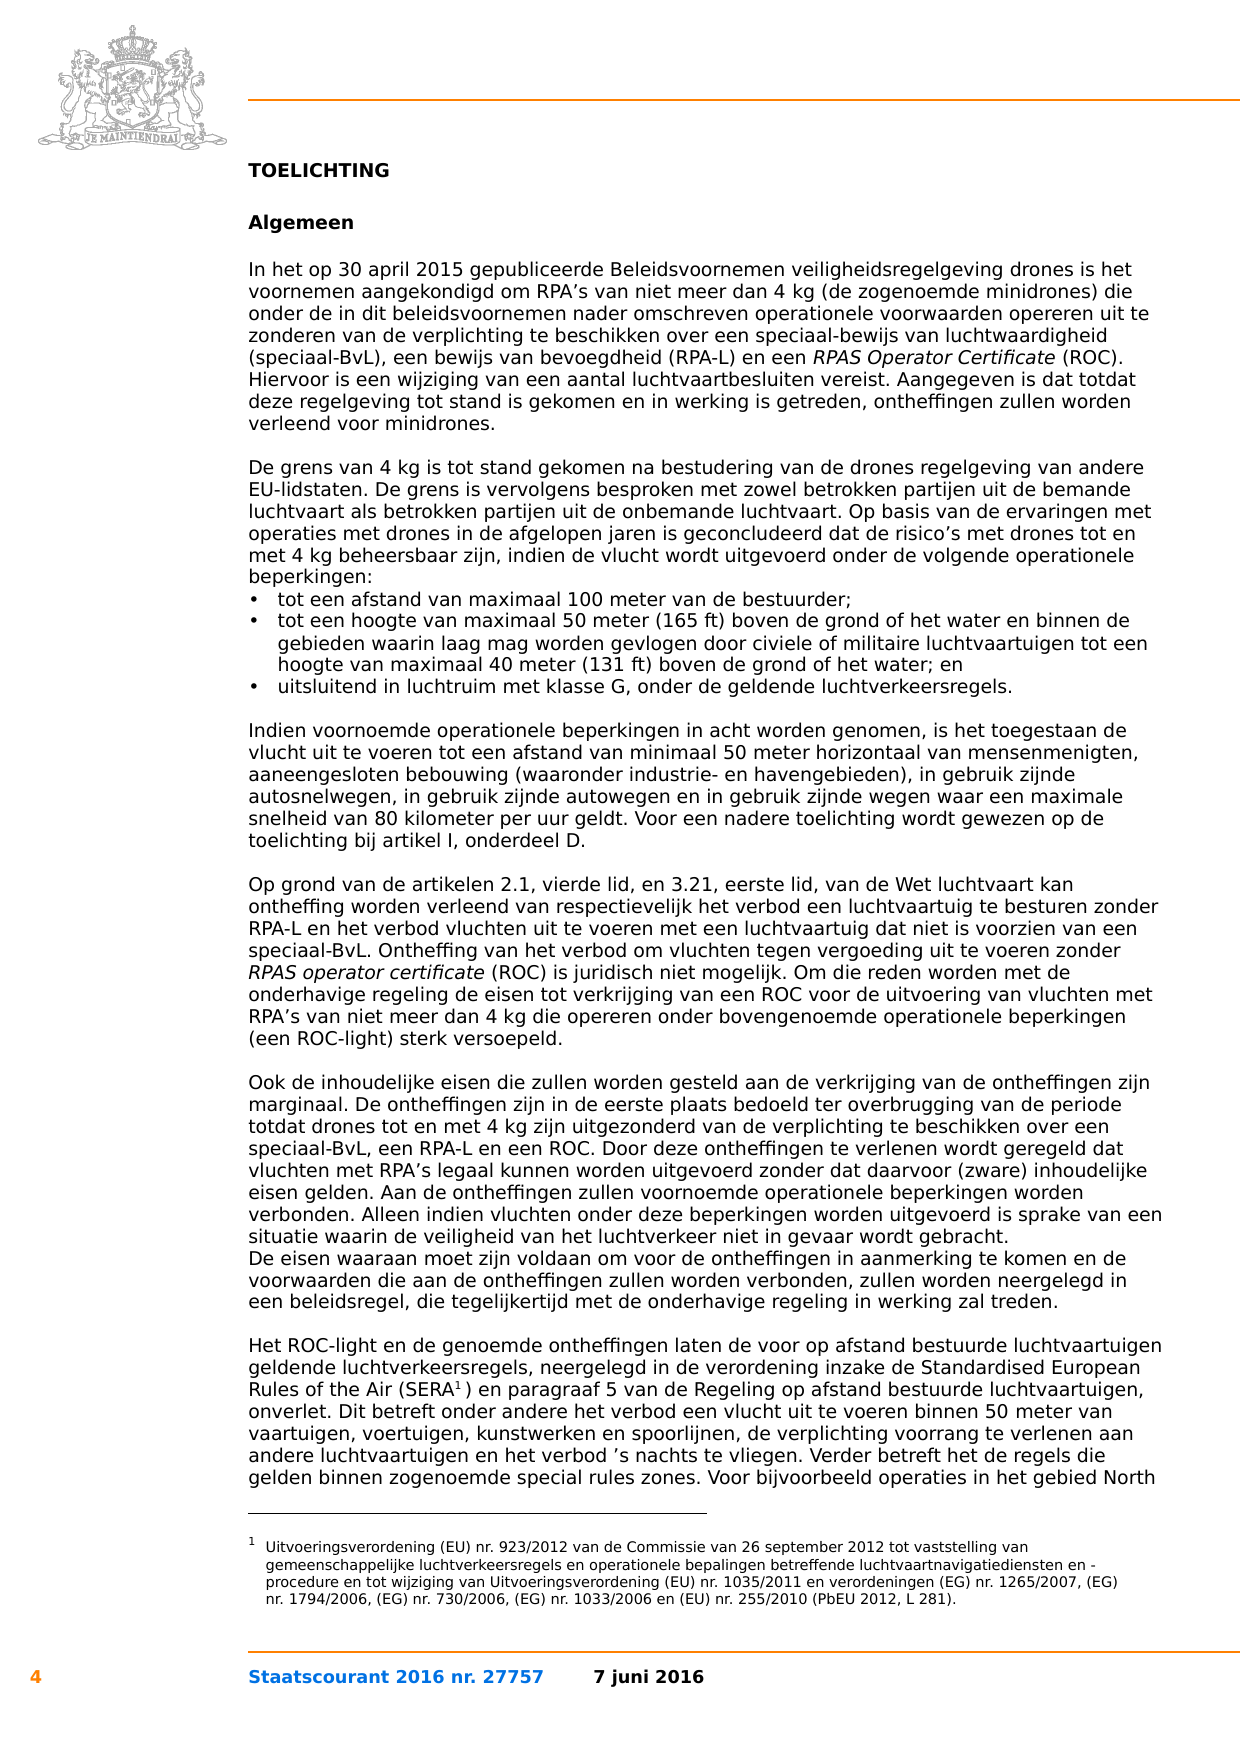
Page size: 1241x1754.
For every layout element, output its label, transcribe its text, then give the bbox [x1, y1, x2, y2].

text • tot een hoogte van maximaal 50 meter (165 ft) boven de grond of het water en binnen de gebieden waarin laag mag worden gevlogen door civiele of militaire luchtvaartuigen tot een hoogte van maximaal 40 meter (131 ft) boven de grond of het water; en [248, 610, 1163, 676]
text Uitvoeringsverordening (EU) nr. 923/2012 van de Commissie van 26 september 2012 tot vaststelling van gemeenschappelijke luchtverkeersregels en operationele bepalingen betreffende luchtvaartnavigatiediensten en -procedure en tot wijziging van Uitvoeringsverordening (EU) nr. 1035/2011 en verordeningen (EG) nr. 1265/2007, (EG) nr. 1794/2006, (EG) nr. 730/2006, (EG) nr. 1033/2006 en (EU) nr. 255/2010 (PbEU 2012, L 281). [248, 1535, 1163, 1608]
text Het ROC-light en de genoemde ontheffingen laten de voor op afstand bestuurde luchtvaartuigen geldende luchtverkeersregels, neergelegd in de verordening inzake de Standardised European Rules of the Air (SERA) en paragraaf 5 van de Regeling op afstand bestuurde luchtvaartuigen, onverlet. Dit betreft onder andere het verbod een vlucht uit te voeren binnen 50 meter van vaartuigen, voertuigen, kunstwerken en spoorlijnen, de verplichting voorrang te verlenen aan andere luchtvaartuigen en het verbod ’s nachts te vliegen. Verder betreft het de regels die gelden binnen zogenoemde special rules zones. Voor bijvoorbeeld operaties in het gebied North [248, 1335, 1163, 1489]
text Ook de inhoudelijke eisen die zullen worden gesteld aan de verkrijging van de ontheffingen zijn marginaal. De ontheffingen zijn in de eerste plaats bedoeld ter overbrugging van de periode totdat drones tot en met 4 kg zijn uitgezonderd van de verplichting te beschikken over een speciaal-BvL, een RPA-L en een ROC. Door deze ontheffingen te verlenen wordt geregeld dat vluchten met RPA’s legaal kunnen worden uitgevoerd zonder dat daarvoor (zware) inhoudelijke eisen gelden. Aan de ontheffingen zullen voornoemde operationele beperkingen worden verbonden. Alleen indien vluchten onder deze beperkingen worden uitgevoerd is sprake van een situatie waarin de veiligheid van het luchtverkeer niet in gevaar wordt gebracht. [248, 1072, 1163, 1247]
text In het op 30 april 2015 gepubliceerde Beleidsvoornemen veiligheidsregelgeving drones is het voornemen aangekondigd om RPA’s van niet meer dan 4 kg (de zogenoemde minidrones) die onder de in dit beleidsvoornemen nader omschreven operationele voorwaarden opereren uit te zonderen van de verplichting te beschikken over een speciaal-bewijs van luchtwaardigheid (speciaal-BvL), een bewijs van bevoegdheid (RPA-L) en een RPAS Operator Certificate (ROC). Hiervoor is een wijziging van een aantal luchtvaartbesluiten vereist. Aangegeven is dat totdat deze regelgeving tot stand is gekomen en in werking is getreden, ontheffingen zullen worden verleend voor minidrones. [248, 259, 1163, 435]
text De eisen waaraan moet zijn voldaan om voor de ontheffingen in aanmerking te komen en de voorwaarden die aan de ontheffingen zullen worden verbonden, zullen worden neergelegd in een beleidsregel, die tegelijkertijd met de onderhavige regeling in werking zal treden. [248, 1247, 1163, 1313]
subtitle TOELICHTING [248, 160, 1163, 182]
text Op grond van de artikelen 2.1, vierde lid, en 3.21, eerste lid, van de Wet luchtvaart kan ontheffing worden verleend van respectievelijk het verbod een luchtvaartuig te besturen zonder RPA-L en het verbod vluchten uit te voeren met een luchtvaartuig dat niet is voorzien van een speciaal-BvL. Ontheffing van het verbod om vluchten tegen vergoeding uit te voeren zonder RPAS operator certificate (ROC) is juridisch niet mogelijk. Om die reden worden met de onderhavige regeling de eisen tot verkrijging van een ROC voor de uitvoering van vluchten met RPA’s van niet meer dan 4 kg die opereren onder bovengenoemde operationele beperkingen (een ROC-light) sterk versoepeld. [248, 874, 1163, 1050]
text • uitsluitend in luchtruim met klasse G, onder de geldende luchtverkeersregels. [248, 676, 1163, 698]
text • tot een afstand van maximaal 100 meter van de bestuurder; [248, 588, 1163, 610]
text De grens van 4 kg is tot stand gekomen na bestudering van de drones regelgeving van andere EU-lidstaten. De grens is vervolgens besproken met zowel betrokken partijen uit de bemande luchtvaart als betrokken partijen uit de onbemande luchtvaart. Op basis van de ervaringen met operaties met drones in de afgelopen jaren is geconcludeerd dat de risico’s met drones tot en met 4 kg beheersbaar zijn, indien de vlucht wordt uitgevoerd onder de volgende operationele beperkingen: [248, 457, 1163, 588]
text Indien voornoemde operationele beperkingen in acht worden genomen, is het toegestaan de vlucht uit te voeren tot een afstand van minimaal 50 meter horizontaal van mensenmenigten, aaneengesloten bebouwing (waaronder industrie- en havengebieden), in gebruik zijnde autosnelwegen, in gebruik zijnde autowegen en in gebruik zijnde wegen waar een maximale snelheid van 80 kilometer per uur geldt. Voor een nadere toelichting wordt gewezen op de toelichting bij artikel I, onderdeel D. [248, 720, 1163, 852]
picture [38, 25, 227, 150]
subtitle Algemeen [248, 212, 1163, 234]
